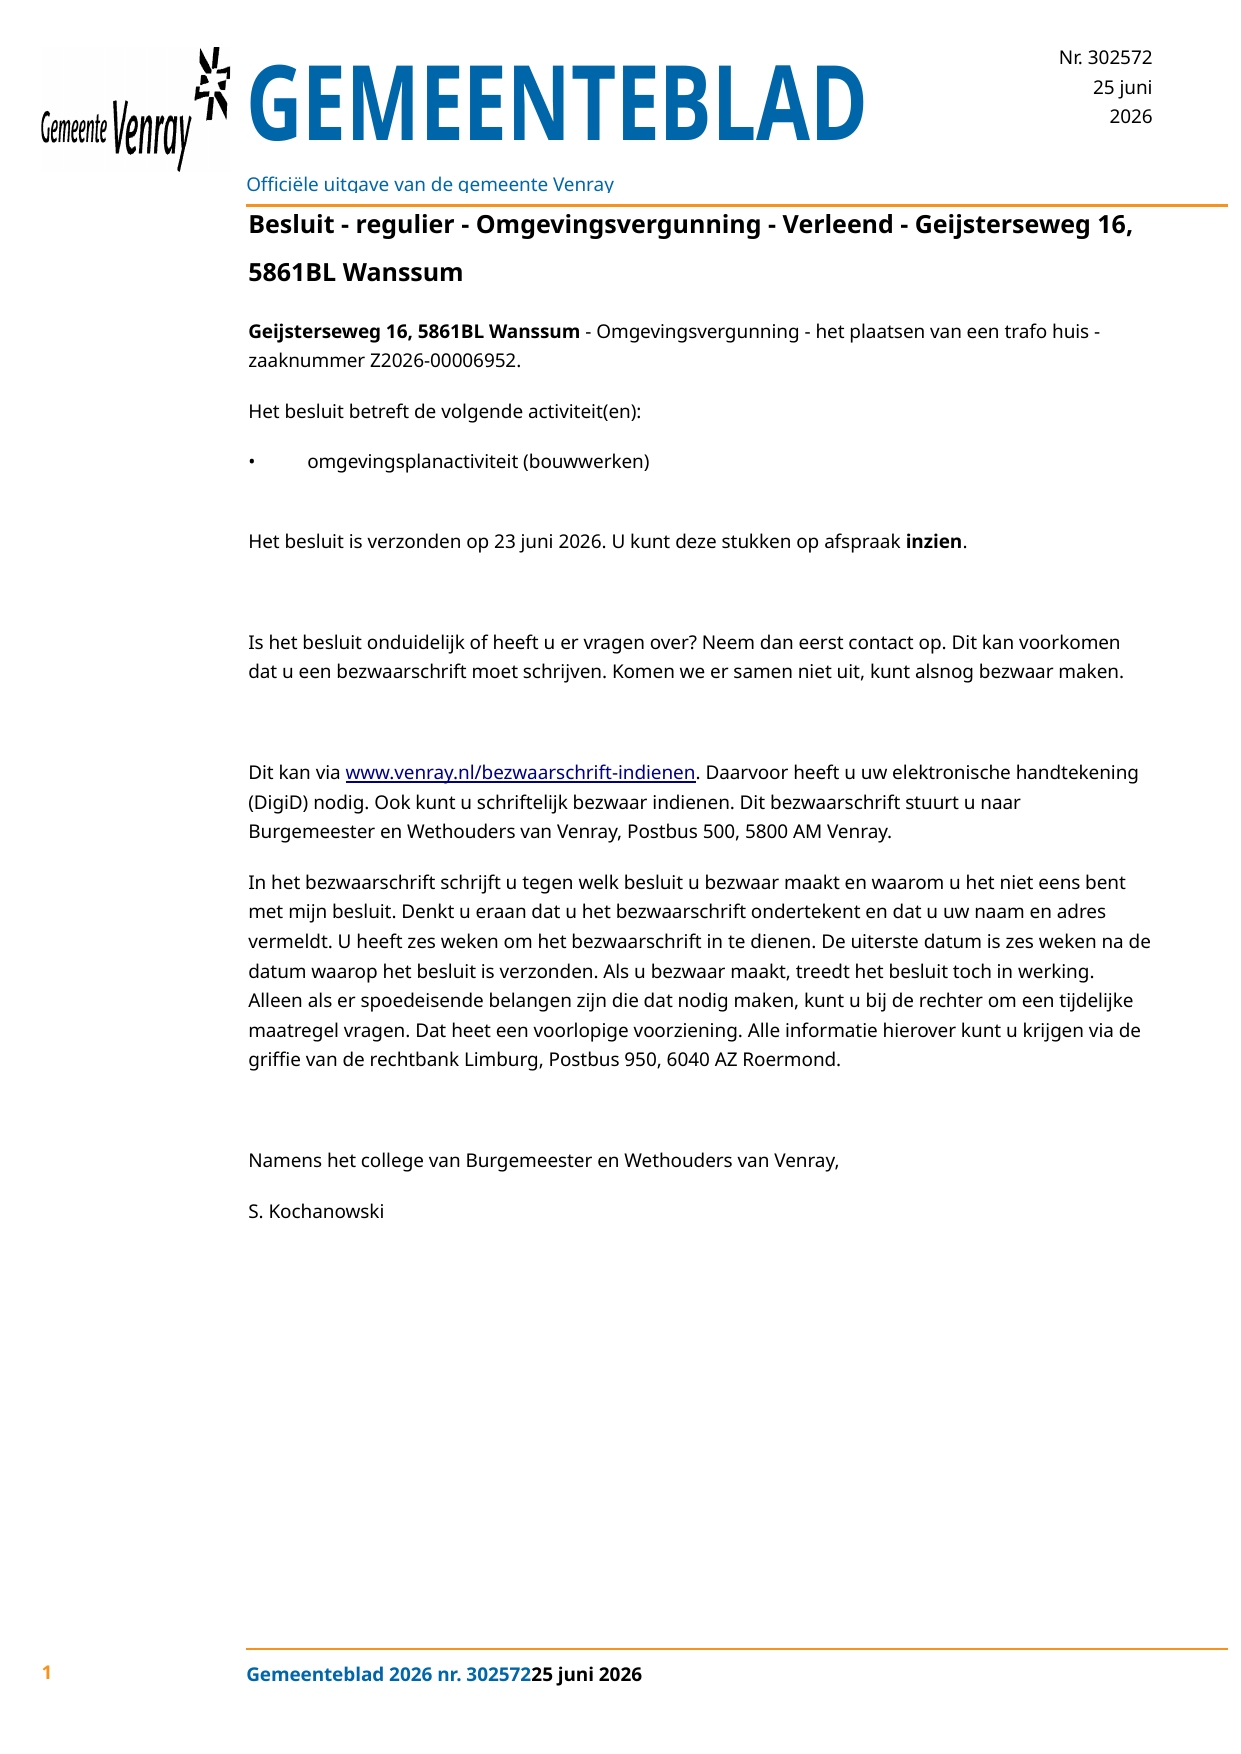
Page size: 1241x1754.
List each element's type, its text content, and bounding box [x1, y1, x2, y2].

text Dit kan via www.venray.nl/bezwaarschrift-indienen. Daarvoor heeft u uw elektronische handtekening (DigiD) nodig. Ook kunt u schriftelijk bezwaar indienen. Dit bezwaarschrift stuurt u naar Burgemeester en Wethouders van Venray, Postbus 500, 5800 AM Venray. [248, 759, 1152, 844]
picture [41, 47, 231, 172]
text In het bezwaarschrift schrijft u tegen welk besluit u bezwaar maakt en waarom u het niet eens bent met mijn besluit. Denkt u eraan dat u het bezwaarschrift ondertekent en dat u uw naam en adres vermeldt. U heeft zes weken om het bezwaarschrift in te dienen. De uiterste datum is zes weken na de datum waarop het besluit is verzonden. Als u bezwaar maakt, treedt het besluit toch in werking. Alleen als er spoedeisende belangen zijn die dat nodig maken, kunt u bij de rechter om een tijdelijke maatregel vragen. Dat heet een voorlopige voorziening. Alle informatie hierover kunt u krijgen via de griffie van de rechtbank Limburg, Postbus 950, 6040 AZ Roermond. [248, 869, 1152, 1072]
text Besluit - regulier - Omgevingsvergunning - Verleend - Geijsterseweg 16, 5861BL Wanssum [248, 207, 1152, 288]
text Namens het college van Burgemeester en Wethouders van Venray, [248, 1147, 1152, 1173]
text Het besluit is verzonden op 23 juni 2026. U kunt deze stukken op afspraak inzien. [248, 528, 1152, 554]
list omgevingsplanactiviteit (bouwwerken) [248, 448, 1152, 474]
text Is het besluit onduidelijk of heeft u er vragen over? Neem dan eerst contact op. Dit kan voorkomen dat u een bezwaarschrift moet schrijven. Komen we er samen niet uit, kunt alsnog bezwaar maken. [248, 629, 1152, 684]
text S. Kochanowski [248, 1198, 1152, 1224]
text Het besluit betreft de volgende activiteit(en): [248, 398, 1152, 424]
text Geijsterseweg 16, 5861BL Wanssum - Omgevingsvergunning - het plaatsen van een trafo huis - zaaknummer Z2026-00006952. [248, 318, 1152, 373]
